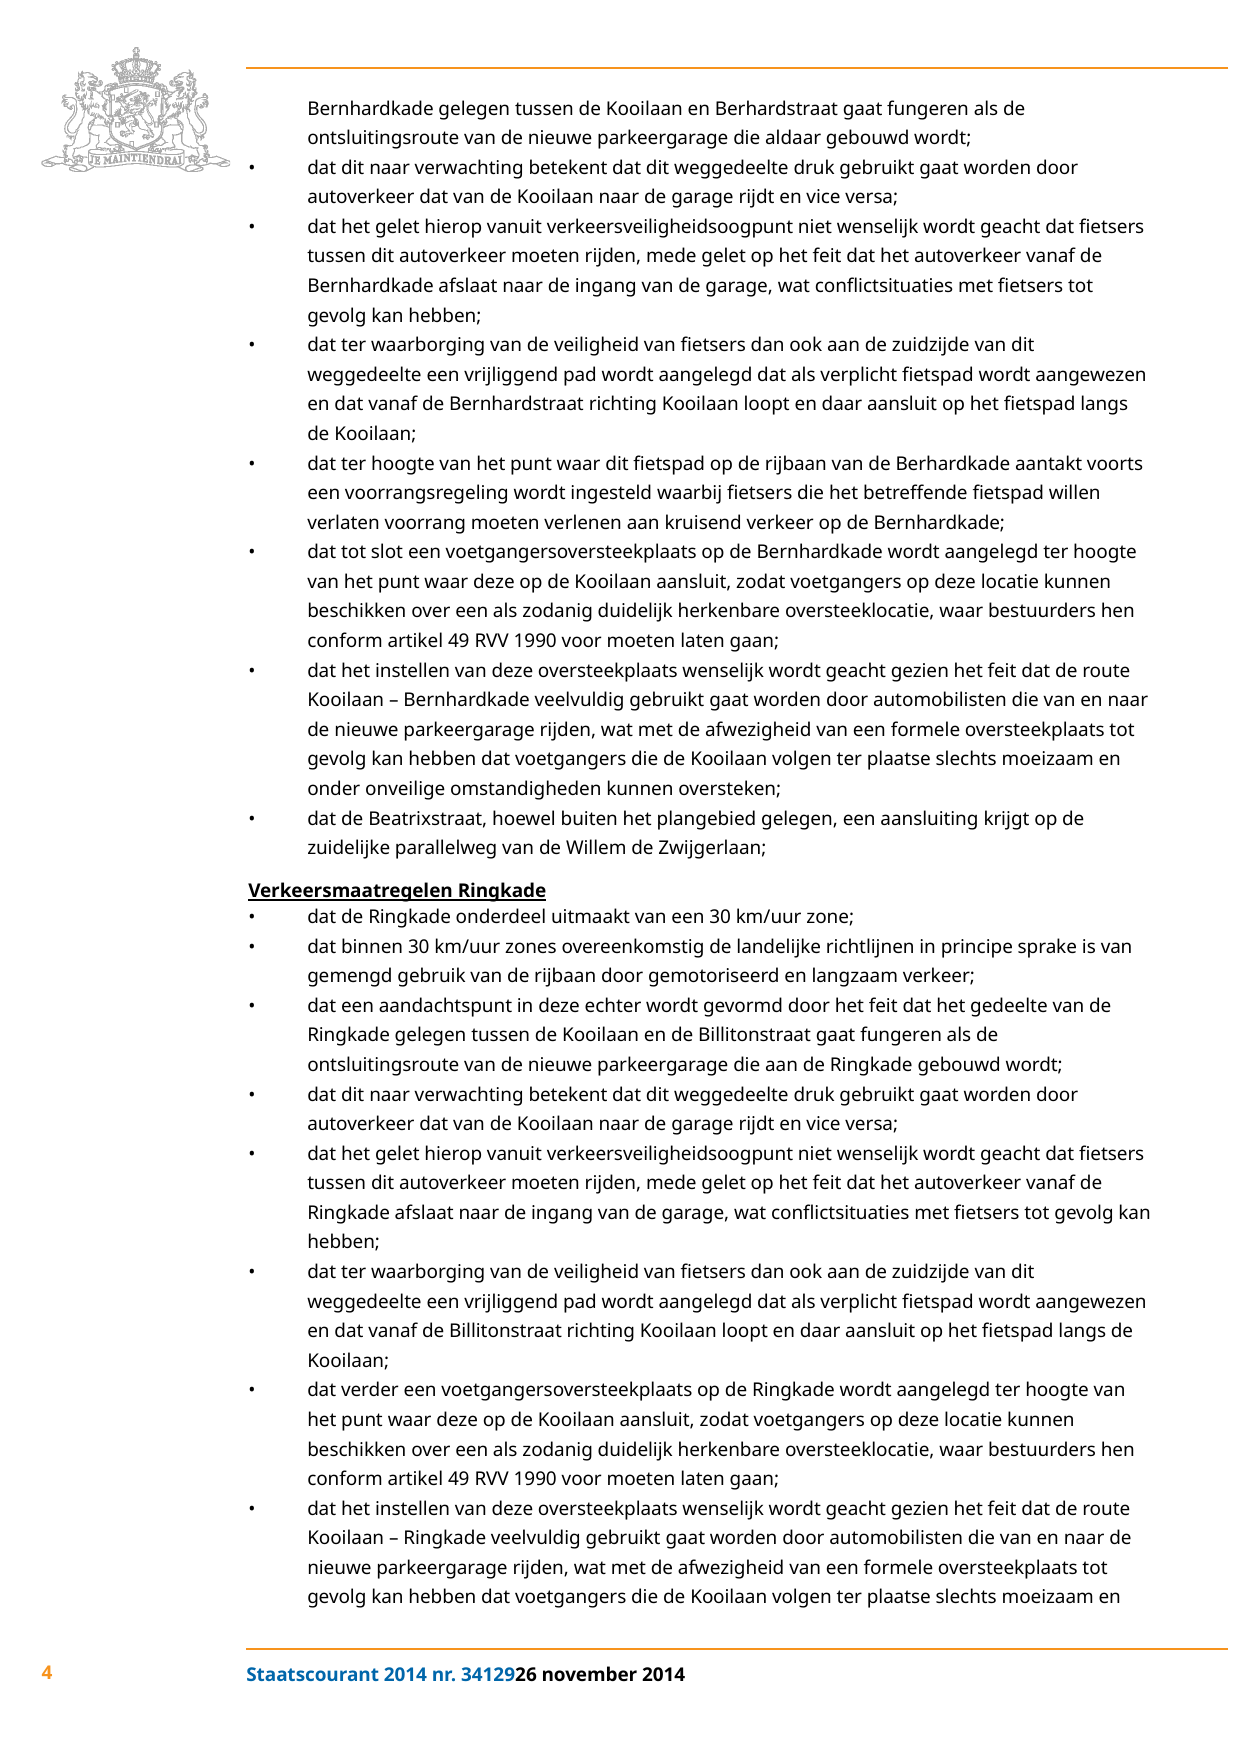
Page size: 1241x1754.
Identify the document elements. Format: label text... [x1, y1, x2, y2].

text Verkeersmaatregelen Ringkade [248, 877, 1152, 903]
list dat dit naar verwachting betekent dat dit weggedeelte druk gebruikt gaat worden door autoverkeer dat van de Kooilaan naar de garage rijdt en vice versa; [248, 1081, 1152, 1136]
picture [41, 47, 231, 172]
list dat ter waarborging van de veiligheid van fietsers dan ook aan de zuidzijde van dit weggedeelte een vrijliggend pad wordt aangelegd dat als verplicht fietspad wordt aangewezen en dat vanaf de Bernhardstraat richting Kooilaan loopt en daar aansluit op het fietspad langs de Kooilaan; [248, 331, 1152, 446]
list dat verder een voetgangersoversteekplaats op de Ringkade wordt aangelegd ter hoogte van het punt waar deze op de Kooilaan aansluit, zodat voetgangers op deze locatie kunnen beschikken over een als zodanig duidelijk herkenbare oversteeklocatie, waar bestuurders hen conform artikel 49 RVV 1990 voor moeten laten gaan; [248, 1377, 1152, 1491]
list dat het instellen van deze oversteekplaats wenselijk wordt geacht gezien het feit dat de route Kooilaan – Ringkade veelvuldig gebruikt gaat worden door automobilisten die van en naar de nieuwe parkeergarage rijden, wat met de afwezigheid van een formele oversteekplaats tot gevolg kan hebben dat voetgangers die de Kooilaan volgen ter plaatse slechts moeizaam en [248, 1495, 1152, 1609]
list dat een aandachtspunt in deze echter wordt gevormd door het feit dat het gedeelte van de Ringkade gelegen tussen de Kooilaan en de Billitonstraat gaat fungeren als de ontsluitingsroute van de nieuwe parkeergarage die aan de Ringkade gebouwd wordt; [248, 992, 1152, 1077]
list dat ter waarborging van de veiligheid van fietsers dan ook aan de zuidzijde van dit weggedeelte een vrijliggend pad wordt aangelegd dat als verplicht fietspad wordt aangewezen en dat vanaf de Billitonstraat richting Kooilaan loopt en daar aansluit op het fietspad langs de Kooilaan; [248, 1258, 1152, 1373]
list dat dit naar verwachting betekent dat dit weggedeelte druk gebruikt gaat worden door autoverkeer dat van de Kooilaan naar de garage rijdt en vice versa; [248, 154, 1152, 209]
list dat het gelet hierop vanuit verkeersveiligheidsoogpunt niet wenselijk wordt geacht dat fietsers tussen dit autoverkeer moeten rijden, mede gelet op het feit dat het autoverkeer vanaf de Bernhardkade afslaat naar de ingang van de garage, wat conflictsituaties met fietsers tot gevolg kan hebben; [248, 213, 1152, 328]
list dat ter hoogte van het punt waar dit fietspad op de rijbaan van de Berhardkade aantakt voorts een voorrangsregeling wordt ingesteld waarbij fietsers die het betreffende fietspad willen verlaten voorrang moeten verlenen aan kruisend verkeer op de Bernhardkade; [248, 450, 1152, 535]
list dat het instellen van deze oversteekplaats wenselijk wordt geacht gezien het feit dat de route Kooilaan – Bernhardkade veelvuldig gebruikt gaat worden door automobilisten die van en naar de nieuwe parkeergarage rijden, wat met de afwezigheid van een formele oversteekplaats tot gevolg kan hebben dat voetgangers die de Kooilaan volgen ter plaatse slechts moeizaam en onder onveilige omstandigheden kunnen oversteken; [248, 657, 1152, 801]
list Bernhardkade gelegen tussen de Kooilaan en Berhardstraat gaat fungeren als de ontsluitingsroute van de nieuwe parkeergarage die aldaar gebouwd wordt; [248, 95, 1152, 150]
list dat binnen 30 km/uur zones overeenkomstig de landelijke richtlijnen in principe sprake is van gemengd gebruik van de rijbaan door gemotoriseerd en langzaam verkeer; [248, 933, 1152, 988]
list dat het gelet hierop vanuit verkeersveiligheidsoogpunt niet wenselijk wordt geacht dat fietsers tussen dit autoverkeer moeten rijden, mede gelet op het feit dat het autoverkeer vanaf de Ringkade afslaat naar de ingang van de garage, wat conflictsituaties met fietsers tot gevolg kan hebben; [248, 1140, 1152, 1254]
list dat de Beatrixstraat, hoewel buiten het plangebied gelegen, een aansluiting krijgt op de zuidelijke parallelweg van de Willem de Zwijgerlaan; [248, 805, 1152, 860]
list dat de Ringkade onderdeel uitmaakt van een 30 km/uur zone; [248, 903, 1152, 929]
list dat tot slot een voetgangersoversteekplaats op de Bernhardkade wordt aangelegd ter hoogte van het punt waar deze op de Kooilaan aansluit, zodat voetgangers op deze locatie kunnen beschikken over een als zodanig duidelijk herkenbare oversteeklocatie, waar bestuurders hen conform artikel 49 RVV 1990 voor moeten laten gaan; [248, 538, 1152, 653]
